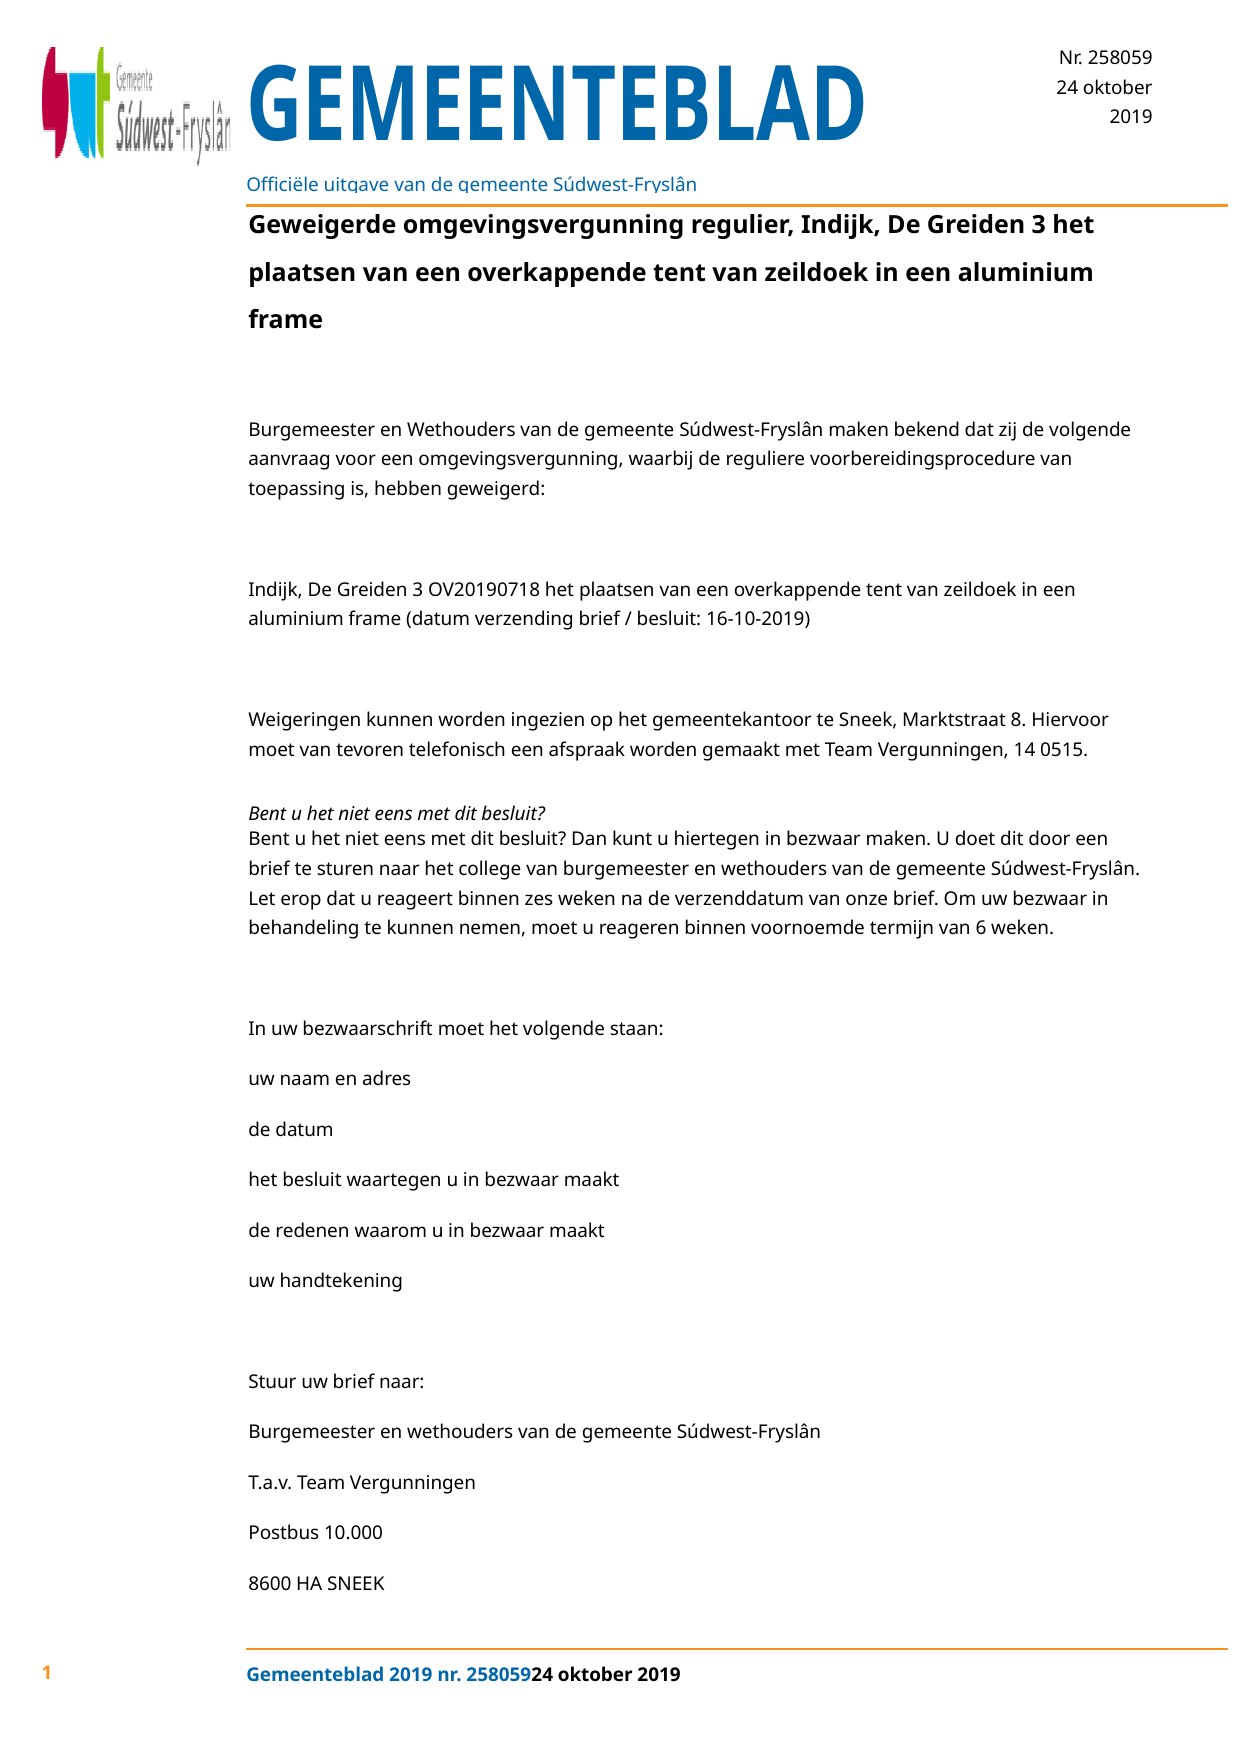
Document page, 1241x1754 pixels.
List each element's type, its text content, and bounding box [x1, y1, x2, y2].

text Indijk, De Greiden 3 OV20190718 het plaatsen van een overkappende tent van zeildoek in een aluminium frame (datum verzending brief / besluit: 16-10-2019) [248, 576, 1152, 631]
text uw handtekening [248, 1267, 1152, 1293]
picture [41, 47, 231, 172]
text het besluit waartegen u in bezwaar maakt [248, 1166, 1152, 1192]
text Burgemeester en wethouders van de gemeente Súdwest-Fryslân [248, 1418, 1152, 1444]
text Burgemeester en Wethouders van de gemeente Súdwest-Fryslân maken bekend dat zij de volgende aanvraag voor een omgevingsvergunning, waarbij de reguliere voorbereidingsprocedure van toepassing is, hebben geweigerd: [248, 416, 1152, 501]
text Bent u het niet eens met dit besluit? [248, 800, 1152, 826]
text Geweigerde omgevingsvergunning regulier, Indijk, De Greiden 3 het plaatsen van een overkappende tent van zeildoek in een aluminium frame [248, 207, 1152, 336]
text de redenen waarom u in bezwaar maakt [248, 1217, 1152, 1243]
text Bent u het niet eens met dit besluit? Dan kunt u hiertegen in bezwaar maken. U doet dit door een brief te sturen naar het college van burgemeester en wethouders van de gemeente Súdwest-Fryslân. Let erop dat u reageert binnen zes weken na de verzenddatum van onze brief. Om uw bezwaar in behandeling te kunnen nemen, moet u reageren binnen voornoemde termijn van 6 weken. [248, 826, 1152, 940]
text Postbus 10.000 [248, 1519, 1152, 1545]
text uw naam en adres [248, 1066, 1152, 1091]
text In uw bezwaarschrift moet het volgende staan: [248, 1015, 1152, 1041]
text 8600 HA SNEEK [248, 1570, 1152, 1596]
text Weigeringen kunnen worden ingezien op het gemeentekantoor te Sneek, Marktstraat 8. Hiervoor moet van tevoren telefonisch een afspraak worden gemaakt met Team Vergunningen, 14 0515. [248, 706, 1152, 762]
text Stuur uw brief naar: [248, 1368, 1152, 1394]
text T.a.v. Team Vergunningen [248, 1469, 1152, 1495]
text de datum [248, 1116, 1152, 1142]
